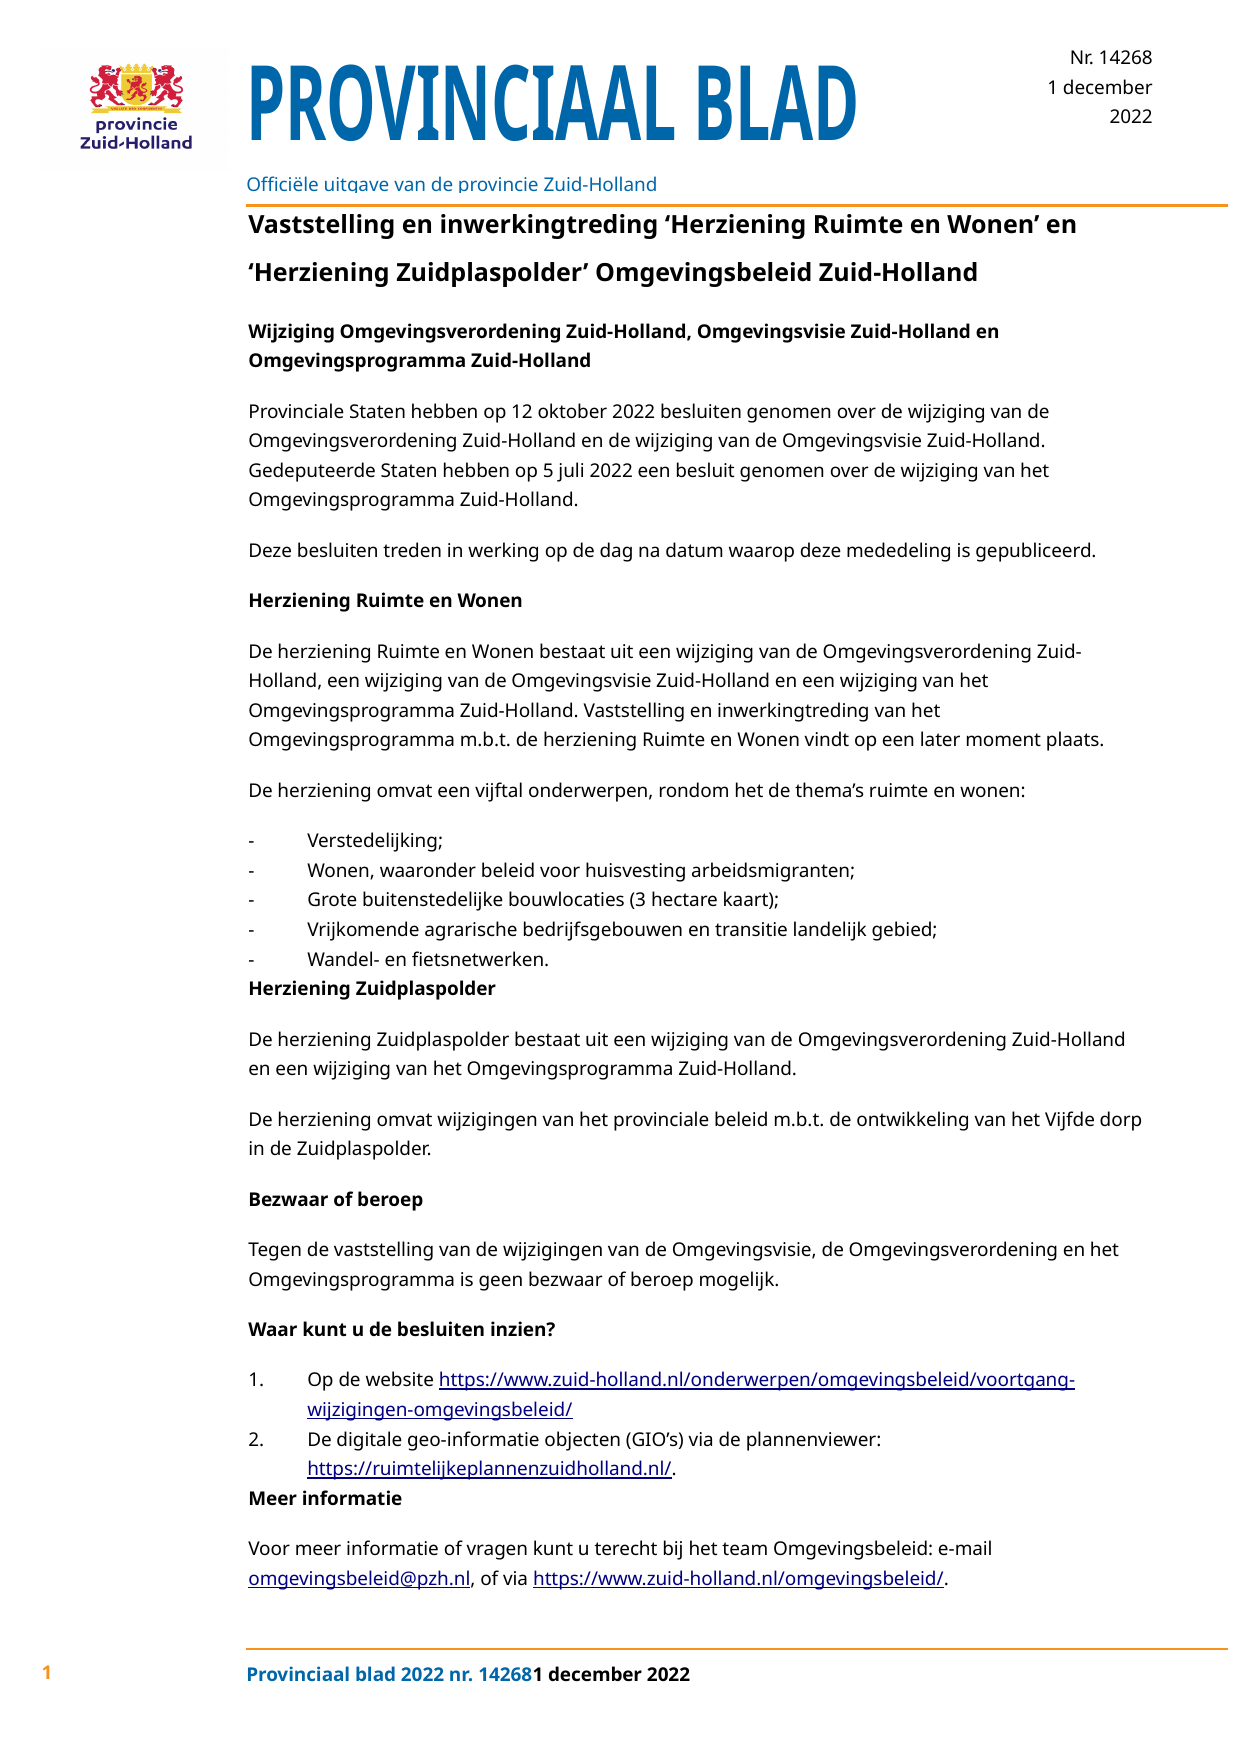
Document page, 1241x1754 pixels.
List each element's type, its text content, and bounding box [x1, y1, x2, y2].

text Herziening Zuidplaspolder [248, 975, 1152, 1001]
list Wandel- en fietsnetwerken. [248, 946, 1152, 972]
text Wijziging Omgevingsverordening Zuid-Holland, Omgevingsvisie Zuid-Holland en Omgevingsprogramma Zuid-Holland [248, 318, 1152, 373]
list Op de website https://www.zuid-holland.nl/onderwerpen/omgevingsbeleid/voortgang-wijzigingen-omgevingsbeleid/ [248, 1367, 1152, 1422]
text Provinciale Staten hebben op 12 oktober 2022 besluiten genomen over de wijziging van de Omgevingsverordening Zuid-Holland en de wijziging van de Omgevingsvisie Zuid-Holland. Gedeputeerde Staten hebben op 5 juli 2022 een besluit genomen over de wijziging van het Omgevingsprogramma Zuid-Holland. [248, 398, 1152, 512]
text Bezwaar of beroep [248, 1186, 1152, 1212]
list De digitale geo-informatie objecten (GIO’s) via de plannenviewer: https://ruimtelijkeplannenzuidholland.nl/. [248, 1426, 1152, 1481]
text Meer informatie [248, 1485, 1152, 1511]
list Grote buitenstedelijke bouwlocaties (3 hectare kaart); [248, 887, 1152, 912]
list Verstedelijking; [248, 827, 1152, 853]
text De herziening omvat wijzigingen van het provinciale beleid m.b.t. de ontwikkeling van het Vijfde dorp in de Zuidplaspolder. [248, 1106, 1152, 1161]
text Waar kunt u de besluiten inzien? [248, 1316, 1152, 1342]
text Voor meer informatie of vragen kunt u terecht bij het team Omgevingsbeleid: e-mail omgevingsbeleid@pzh.nl, of via https://www.zuid-holland.nl/omgevingsbeleid/. [248, 1535, 1152, 1591]
text Herziening Ruimte en Wonen [248, 587, 1152, 613]
list Wonen, waaronder beleid voor huisvesting arbeidsmigranten; [248, 857, 1152, 883]
text Tegen de vaststelling van de wijzigingen van de Omgevingsvisie, de Omgevingsverordening en het Omgevingsprogramma is geen bezwaar of beroep mogelijk. [248, 1236, 1152, 1292]
list Vrijkomende agrarische bedrijfsgebouwen en transitie landelijk gebied; [248, 916, 1152, 942]
picture [41, 47, 231, 172]
text Vaststelling en inwerkingtreding ‘Herziening Ruimte en Wonen’ en ‘Herziening Zuidplaspolder’ Omgevingsbeleid Zuid-Holland [248, 207, 1152, 288]
text De herziening Ruimte en Wonen bestaat uit een wijziging van de Omgevingsverordening Zuid-Holland, een wijziging van de Omgevingsvisie Zuid-Holland en een wijziging van het Omgevingsprogramma Zuid-Holland. Vaststelling en inwerkingtreding van het Omgevingsprogramma m.b.t. de herziening Ruimte en Wonen vindt op een later moment plaats. [248, 638, 1152, 752]
text Deze besluiten treden in werking op de dag na datum waarop deze mededeling is gepubliceerd. [248, 537, 1152, 563]
text De herziening omvat een vijftal onderwerpen, rondom het de thema’s ruimte en wonen: [248, 777, 1152, 803]
text De herziening Zuidplaspolder bestaat uit een wijziging van de Omgevingsverordening Zuid-Holland en een wijziging van het Omgevingsprogramma Zuid-Holland. [248, 1026, 1152, 1081]
